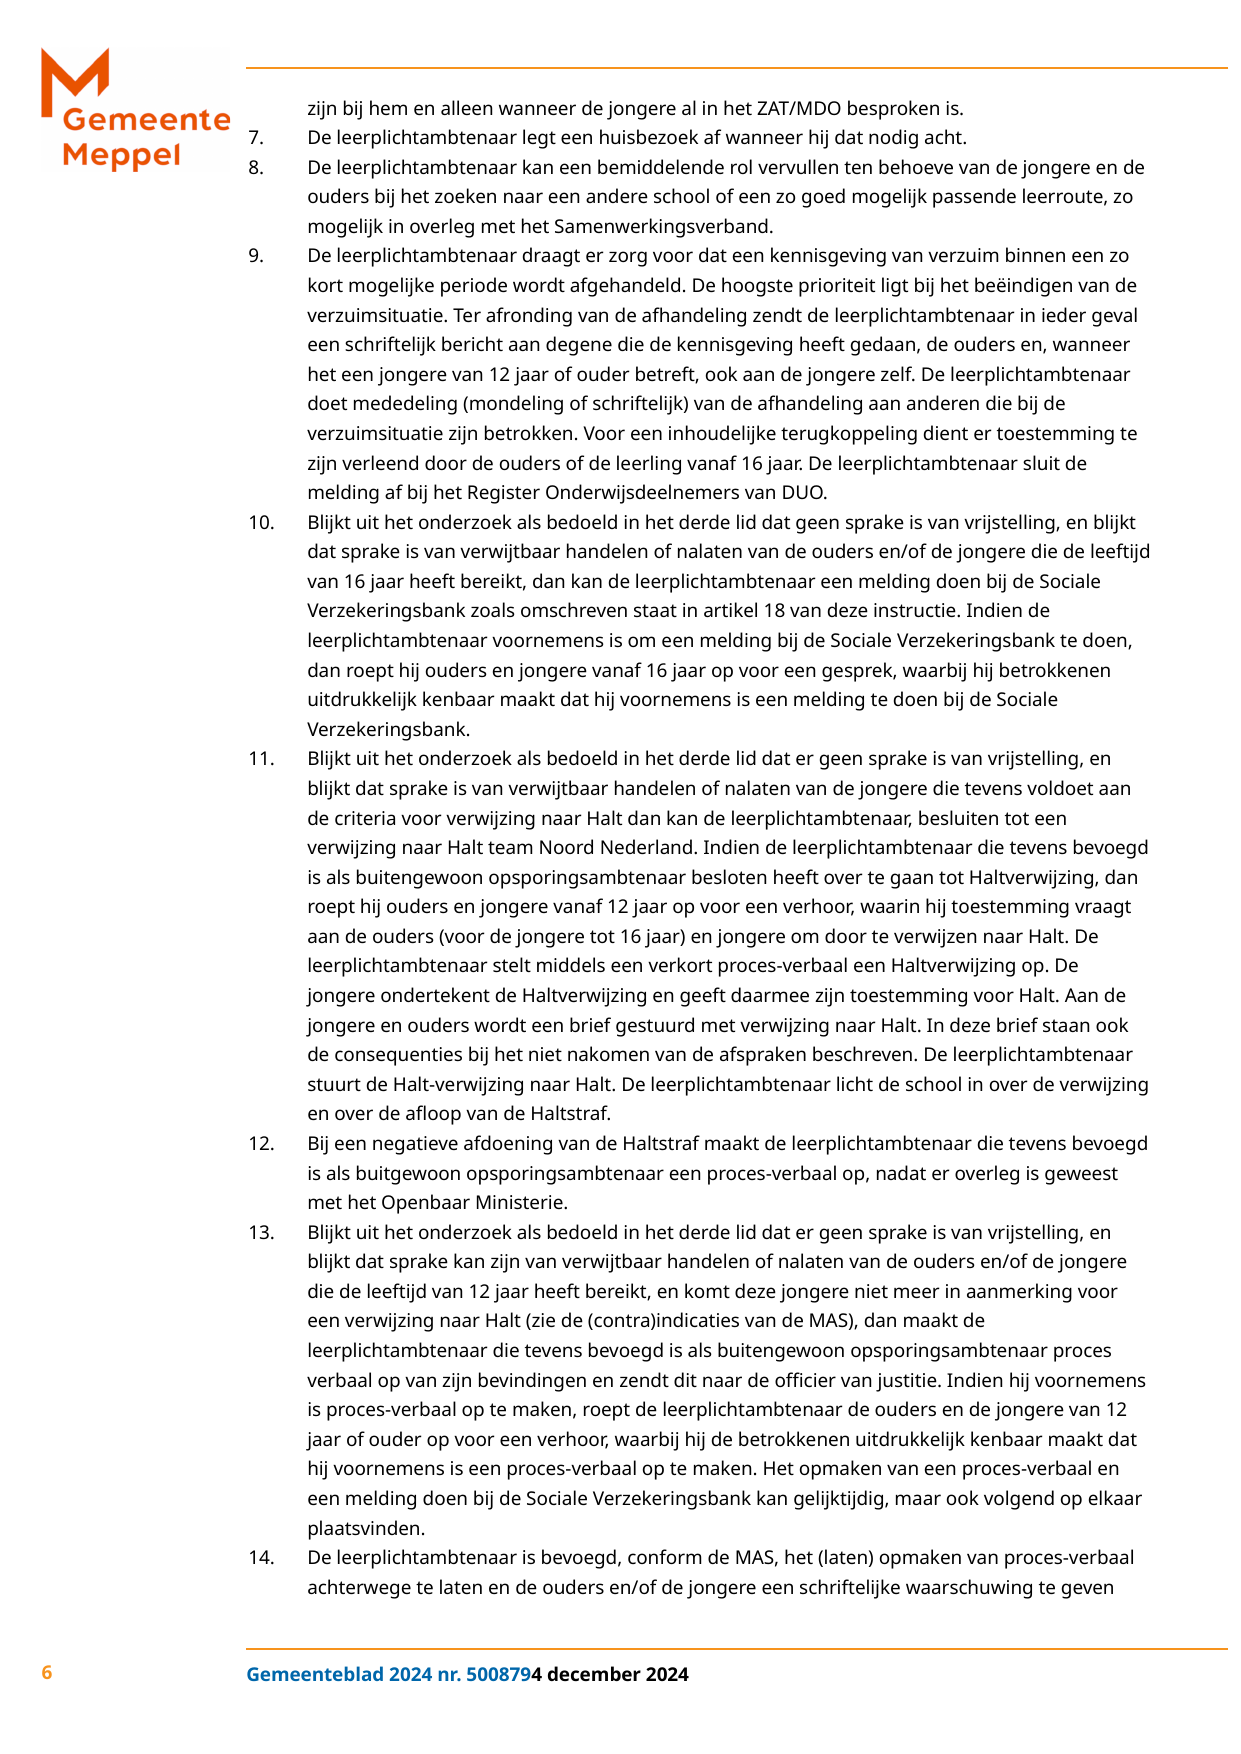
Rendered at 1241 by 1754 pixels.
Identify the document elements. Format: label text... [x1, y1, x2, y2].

list De leerplichtambtenaar draagt er zorg voor dat een kennisgeving van verzuim binnen een zo kort mogelijke periode wordt afgehandeld. De hoogste prioriteit ligt bij het beëindigen van de verzuimsituatie. Ter afronding van de afhandeling zendt de leerplichtambtenaar in ieder geval een schriftelijk bericht aan degene die de kennisgeving heeft gedaan, de ouders en, wanneer het een jongere van 12 jaar of ouder betreft, ook aan de jongere zelf. De leerplichtambtenaar doet mededeling (mondeling of schriftelijk) van de afhandeling aan anderen die bij de verzuimsituatie zijn betrokken. Voor een inhoudelijke terugkoppeling dient er toestemming te zijn verleend door de ouders of de leerling vanaf 16 jaar. De leerplichtambtenaar sluit de melding af bij het Register Onderwijsdeelnemers van DUO. [248, 243, 1152, 505]
list De leerplichtambtenaar legt een huisbezoek af wanneer hij dat nodig acht. [248, 124, 1152, 150]
list Blijkt uit het onderzoek als bedoeld in het derde lid dat er geen sprake is van vrijstelling, en blijkt dat sprake is van verwijtbaar handelen of nalaten van de jongere die tevens voldoet aan de criteria voor verwijzing naar Halt dan kan de leerplichtambtenaar, besluiten tot een verwijzing naar Halt team Noord­ Nederland. Indien de leerplichtambtenaar die tevens bevoegd is als buitengewoon opsporingsambtenaar besloten heeft over te gaan tot Haltverwijzing, dan roept hij ouders en jongere vanaf 12 jaar op voor een verhoor, waarin hij toestemming vraagt aan de ouders (voor de jongere tot 16 jaar) en jongere om door te verwijzen naar Halt. De leerplichtambtenaar stelt middels een verkort proces-verbaal een Haltverwijzing op. De jongere ondertekent de Haltverwijzing en geeft daarmee zijn toestemming voor Halt. Aan de jongere en ouders wordt een brief gestuurd met verwijzing naar Halt. In deze brief staan ook de consequenties bij het niet nakomen van de afspraken beschreven. De leerplichtambtenaar stuurt de Halt-verwijzing naar Halt. De leerplichtambtenaar licht de school in over de verwijzing en over de afloop van de Haltstraf. [248, 746, 1152, 1126]
list Bij een negatieve afdoening van de Haltstraf maakt de leerplichtambtenaar die tevens bevoegd is als buitgewoon opsporingsambtenaar een proces-verbaal op, nadat er overleg is geweest met het Openbaar Ministerie. [248, 1130, 1152, 1215]
picture [41, 47, 231, 172]
list De leerplichtambtenaar is bevoegd, conform de MAS, het (laten) opmaken van proces-verbaal achterwege te laten en de ouders en/of de jongere een schriftelijke waarschuwing te geven [248, 1544, 1152, 1600]
list zijn bij hem en alleen wanneer de jongere al in het ZAT/MDO besproken is. [248, 95, 1152, 121]
list Blijkt uit het onderzoek als bedoeld in het derde lid dat geen sprake is van vrijstelling, en blijkt dat sprake is van verwijtbaar handelen of nalaten van de ouders en/of de jongere die de leeftijd van 16 jaar heeft bereikt, dan kan de leerplichtambtenaar een melding doen bij de Sociale Verzekeringsbank zoals omschreven staat in artikel 18 van deze instructie. Indien de leerplichtambtenaar voornemens is om een melding bij de Sociale Verzekeringsbank te doen, dan roept hij ouders en jongere vanaf 16 jaar op voor een gesprek, waarbij hij betrokkenen uitdrukkelijk kenbaar maakt dat hij voornemens is een melding te doen bij de Sociale Verzekeringsbank. [248, 509, 1152, 742]
list Blijkt uit het onderzoek als bedoeld in het derde lid dat er geen sprake is van vrijstelling, en blijkt dat sprake kan zijn van verwijtbaar handelen of nalaten van de ouders en/of de jongere die de leeftijd van 12 jaar heeft bereikt, en komt deze jongere niet meer in aanmerking voor een verwijzing naar Halt (zie de (contra)indicaties van de MAS), dan maakt de leerplichtambtenaar die tevens bevoegd is als buitengewoon opsporingsambtenaar proces­ verbaal op van zijn bevindingen en zendt dit naar de officier van justitie. Indien hij voornemens is proces-verbaal op te maken, roept de leerplichtambtenaar de ouders en de jongere van 12 jaar of ouder op voor een verhoor, waarbij hij de betrokkenen uitdrukkelijk kenbaar maakt dat hij voornemens is een proces-verbaal op te maken. Het opmaken van een proces-verbaal en een melding doen bij de Sociale Verzekeringsbank kan gelijktijdig, maar ook volgend op elkaar plaatsvinden. [248, 1219, 1152, 1541]
list De leerplichtambtenaar kan een bemiddelende rol vervullen ten behoeve van de jongere en de ouders bij het zoeken naar een andere school of een zo goed mogelijk passende leerroute, zo mogelijk in overleg met het Samenwerkingsverband. [248, 154, 1152, 239]
